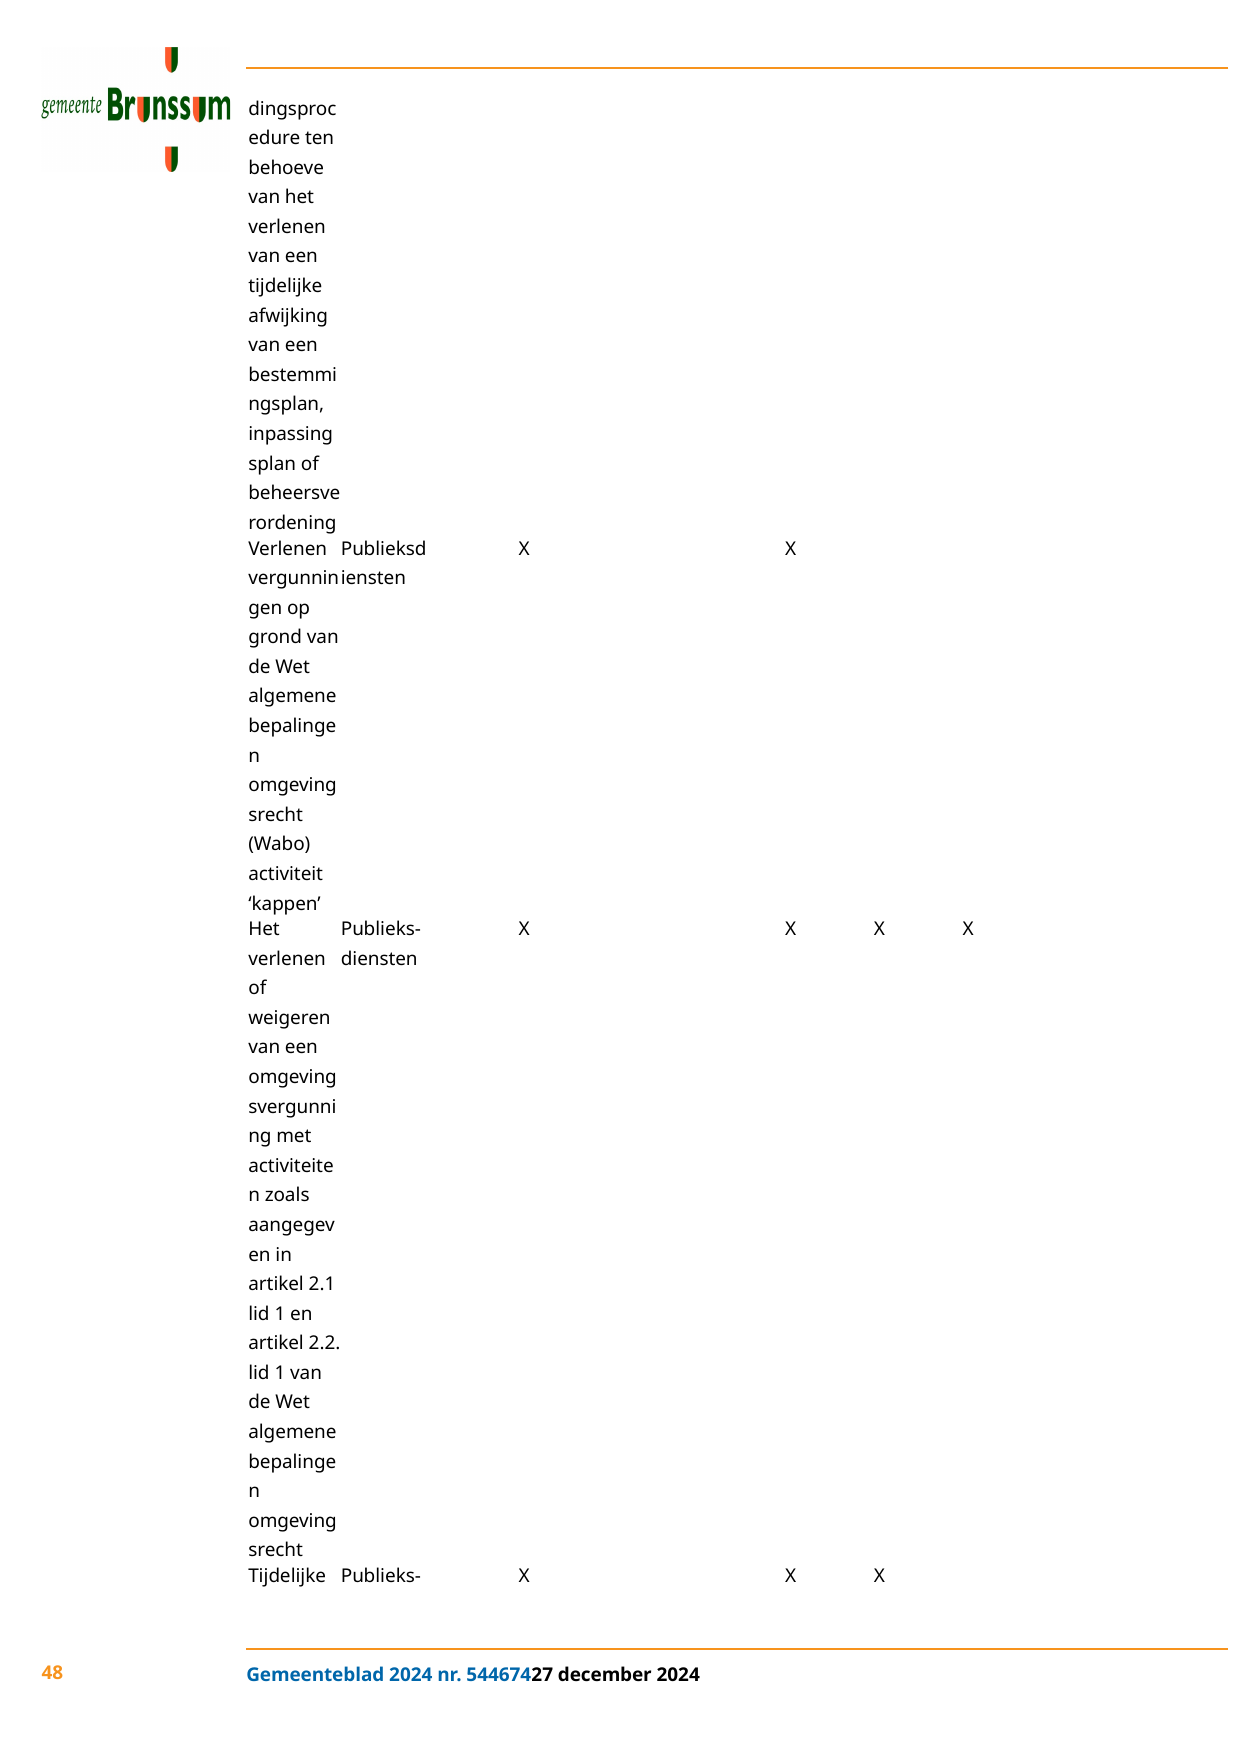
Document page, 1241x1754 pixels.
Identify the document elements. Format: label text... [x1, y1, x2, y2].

table_cell [607, 915, 696, 1562]
table_cell Het verlenen of weigeren van een omgevingsvergunning met activiteiten zoals aangegeven in artikel 2.1 lid 1 en artikel 2.2. lid 1 van de Wet algemene bepalingen omgevingsrecht [248, 915, 341, 1562]
table_cell X [518, 1563, 607, 1588]
table_cell [962, 1563, 1051, 1588]
table_cell [962, 95, 1051, 535]
table_cell [607, 95, 696, 535]
table_cell X [518, 915, 607, 1562]
table_cell [696, 915, 785, 1562]
table_cell [1051, 95, 1152, 535]
table_cell Publieksdiensten [341, 535, 429, 915]
table_cell [430, 535, 518, 915]
table_cell [696, 535, 785, 915]
table_cell [874, 535, 962, 915]
table_cell [607, 1563, 696, 1588]
table_cell Publieks- [341, 1563, 429, 1588]
table_cell [1051, 1563, 1152, 1588]
table_cell [962, 535, 1051, 915]
table_cell [696, 1563, 785, 1588]
table_cell X [785, 535, 873, 915]
table_cell [607, 535, 696, 915]
table_cell [1051, 915, 1152, 1562]
table_cell [430, 1563, 518, 1588]
table_cell Publieks-diensten [341, 915, 429, 1562]
table_cell X [874, 1563, 962, 1588]
table_cell [518, 95, 607, 535]
picture [41, 47, 231, 172]
table_cell [341, 95, 429, 535]
table_cell X [785, 1563, 873, 1588]
table_cell X [518, 535, 607, 915]
table_cell Verlenen vergunningen op grond van de Wet algemene bepalingen omgevingsrecht (Wabo) activiteit ‘kappen’ [248, 535, 341, 915]
table_cell [1051, 535, 1152, 915]
table_cell X [785, 915, 873, 1562]
table_cell dingsprocedure ten behoeve van het verlenen van een tijdelijke afwijking van een bestemmingsplan, inpassingsplan of beheersverordening [248, 95, 341, 535]
table_cell X [874, 915, 962, 1562]
table_cell [430, 95, 518, 535]
table_cell Tijdelijke [248, 1563, 341, 1588]
table_cell [785, 95, 873, 535]
table_cell [696, 95, 785, 535]
table_cell [430, 915, 518, 1562]
table_cell X [962, 915, 1051, 1562]
table_cell [874, 95, 962, 535]
